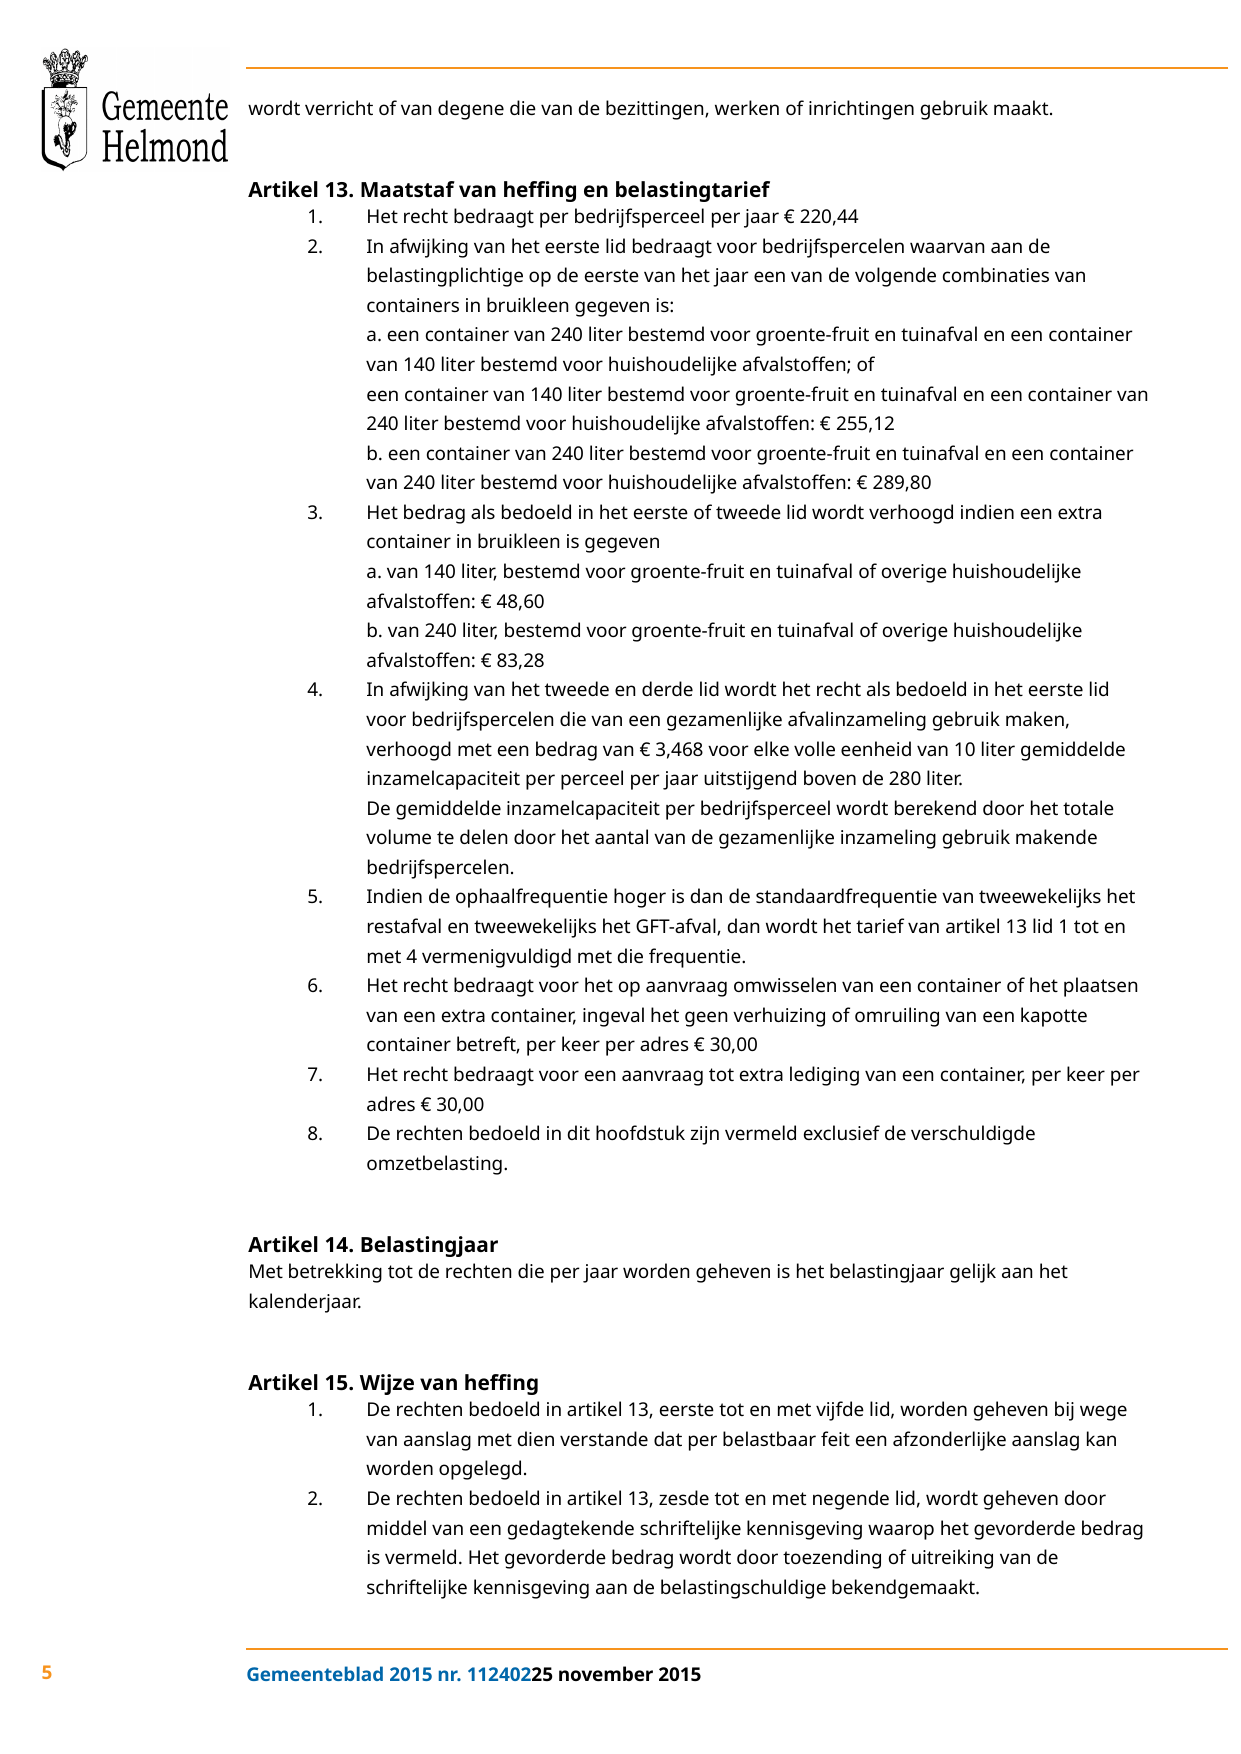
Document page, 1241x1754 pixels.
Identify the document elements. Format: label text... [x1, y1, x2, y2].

list Het recht bedraagt per bedrijfsperceel per jaar € 220,44 [307, 203, 1152, 229]
list a. van 140 liter, bestemd voor groente-fruit en tuinafval of overige huishoudelijke afvalstoffen: € 48,60 [307, 558, 1152, 613]
list In afwijking van het tweede en derde lid wordt het recht als bedoeld in het eerste lid voor bedrijfspercelen die van een gezamenlijke afvalinzameling gebruik maken, verhoogd met een bedrag van € 3,468 voor elke volle eenheid van 10 liter gemiddelde inzamelcapaciteit per perceel per jaar uitstijgend boven de 280 liter. [307, 677, 1152, 791]
text Artikel 14. Belastingjaar [248, 1230, 1152, 1258]
list b. een container van 240 liter bestemd voor groente-fruit en tuinafval en een container van 240 liter bestemd voor huishoudelijke afvalstoffen: € 289,80 [307, 440, 1152, 495]
text Artikel 15. Wijze van heffing [248, 1368, 1152, 1396]
text Artikel 13. Maatstaf van heffing en belastingtarief [248, 175, 1152, 203]
list De rechten bedoeld in artikel 13, eerste tot en met vijfde lid, worden geheven bij wege van aanslag met dien verstande dat per belastbaar feit een afzonderlijke aanslag kan worden opgelegd. [307, 1396, 1152, 1481]
picture [41, 47, 231, 172]
list a. een container van 240 liter bestemd voor groente-fruit en tuinafval en een container van 140 liter bestemd voor huishoudelijke afvalstoffen; of [307, 322, 1152, 377]
list Het recht bedraagt voor het op aanvraag omwisselen van een container of het plaatsen van een extra container, ingeval het geen verhuizing of omruiling van een kapotte container betreft, per keer per adres € 30,00 [307, 972, 1152, 1057]
list een container van 140 liter bestemd voor groente-fruit en tuinafval en een container van 240 liter bestemd voor huishoudelijke afvalstoffen: € 255,12 [307, 381, 1152, 436]
list De gemiddelde inzamelcapaciteit per bedrijfsperceel wordt berekend door het totale volume te delen door het aantal van de gezamenlijke inzameling gebruik makende bedrijfspercelen. [307, 795, 1152, 880]
text Met betrekking tot de rechten die per jaar worden geheven is het belastingjaar gelijk aan het kalenderjaar. [248, 1258, 1152, 1314]
list In afwijking van het eerste lid bedraagt voor bedrijfspercelen waarvan aan de belastingplichtige op de eerste van het jaar een van de volgende combinaties van containers in bruikleen gegeven is: [307, 233, 1152, 318]
list De rechten bedoeld in dit hoofdstuk zijn vermeld exclusief de verschuldigde omzetbelasting. [307, 1120, 1152, 1176]
list Het recht bedraagt voor een aanvraag tot extra lediging van een container, per keer per adres € 30,00 [307, 1061, 1152, 1116]
list Het bedrag als bedoeld in het eerste of tweede lid wordt verhoogd indien een extra container in bruikleen is gegeven [307, 499, 1152, 554]
list b. van 240 liter, bestemd voor groente-fruit en tuinafval of overige huishoudelijke afvalstoffen: € 83,28 [307, 617, 1152, 673]
list De rechten bedoeld in artikel 13, zesde tot en met negende lid, wordt geheven door middel van een gedagtekende schriftelijke kennisgeving waarop het gevorderde bedrag is vermeld. Het gevorderde bedrag wordt door toezending of uitreiking van de schriftelijke kennisgeving aan de belastingschuldige bekendgemaakt. [307, 1485, 1152, 1599]
text wordt verricht of van degene die van de bezittingen, werken of inrichtingen gebruik maakt. [248, 95, 1152, 121]
list Indien de ophaalfrequentie hoger is dan de standaardfrequentie van tweewekelijks het restafval en tweewekelijks het GFT-afval, dan wordt het tarief van artikel 13 lid 1 tot en met 4 vermenigvuldigd met die frequentie. [307, 884, 1152, 968]
